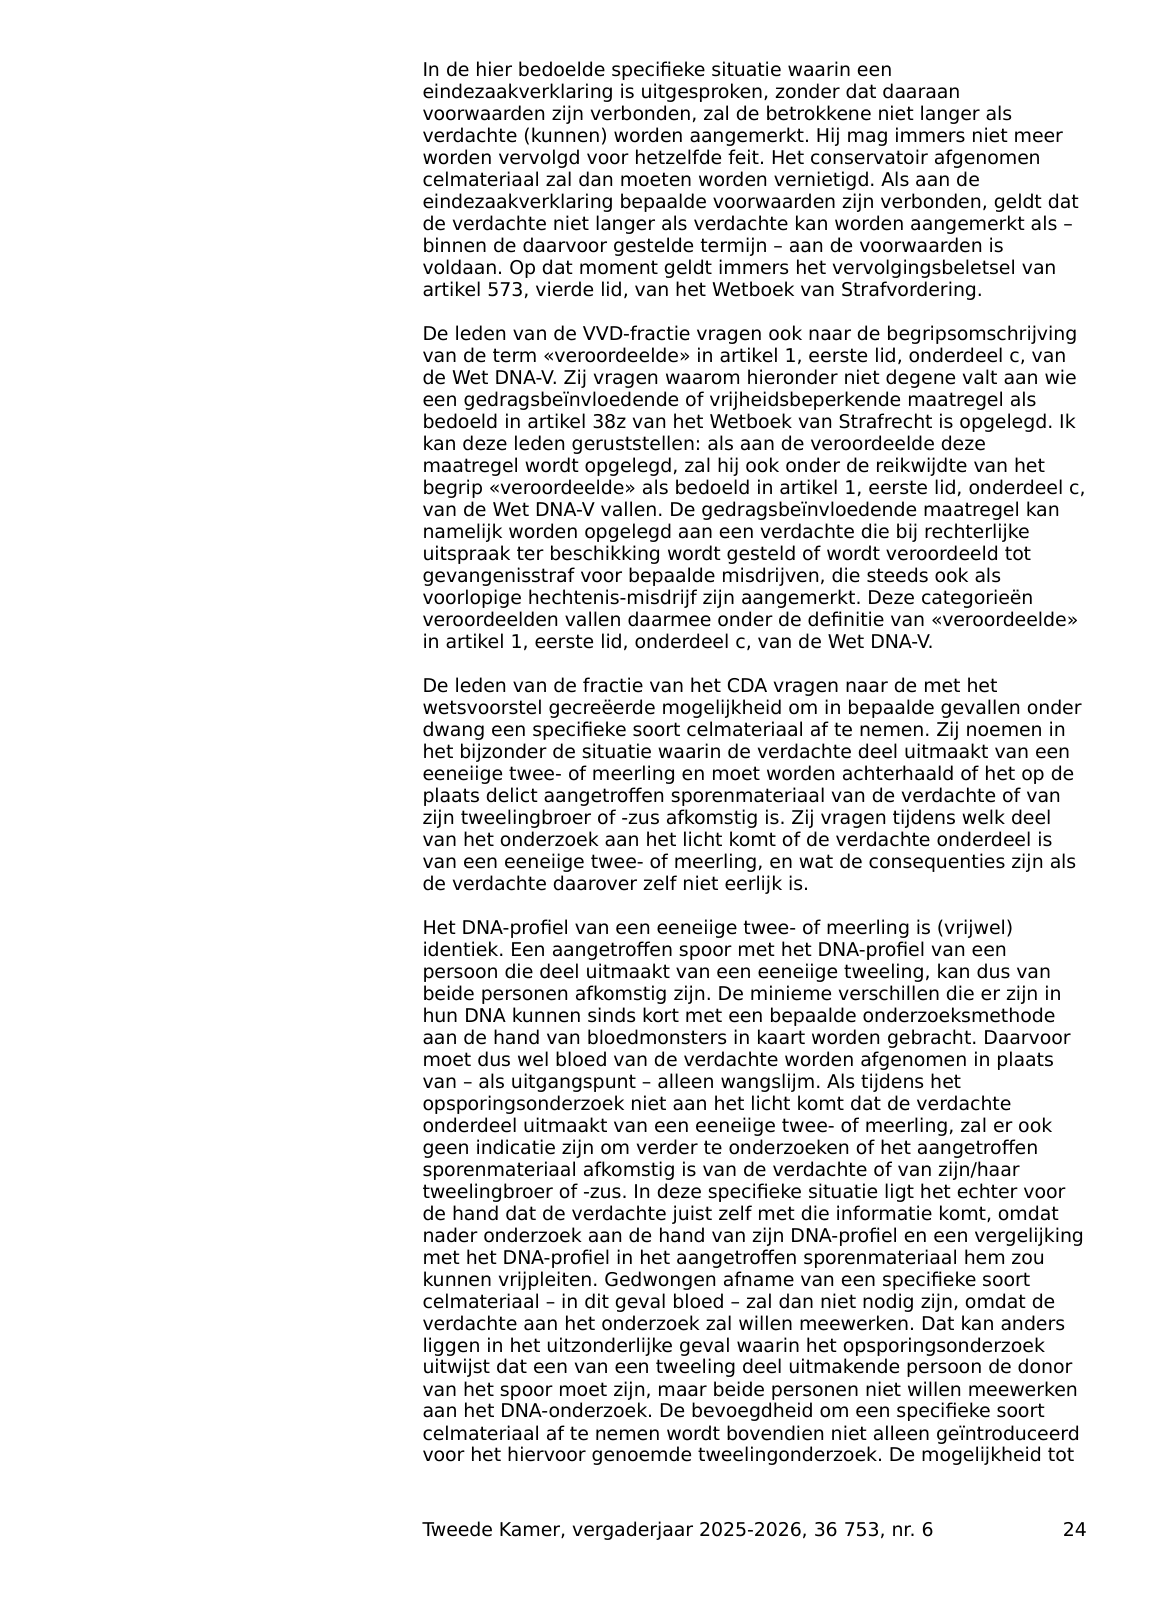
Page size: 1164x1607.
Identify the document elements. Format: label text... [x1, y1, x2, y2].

text In de hier bedoelde specifieke situatie waarin een eindezaakverklaring is uitgesproken, zonder dat daaraan voorwaarden zijn verbonden, zal de betrokkene niet langer als verdachte (kunnen) worden aangemerkt. Hij mag immers niet meer worden vervolgd voor hetzelfde feit. Het conservatoir afgenomen celmateriaal zal dan moeten worden vernietigd. Als aan de eindezaakverklaring bepaalde voorwaarden zijn verbonden, geldt dat de verdachte niet langer als verdachte kan worden aangemerkt als – binnen de daarvoor gestelde termijn – aan de voorwaarden is voldaan. Op dat moment geldt immers het vervolgingsbeletsel van artikel 573, vierde lid, van het Wetboek van Strafvordering. [422, 59, 1087, 301]
text De leden van de fractie van het CDA vragen naar de met het wetsvoorstel gecreëerde mogelijkheid om in bepaalde gevallen onder dwang een specifieke soort celmateriaal af te nemen. Zij noemen in het bijzonder de situatie waarin de verdachte deel uitmaakt van een eeneiige twee- of meerling en moet worden achterhaald of het op de plaats delict aangetroffen sporenmateriaal van de verdachte of van zijn tweelingbroer of -zus afkomstig is. Zij vragen tijdens welk deel van het onderzoek aan het licht komt of de verdachte onderdeel is van een eeneiige twee- of meerling, en wat de consequenties zijn als de verdachte daarover zelf niet eerlijk is. [422, 675, 1087, 895]
text Het DNA-profiel van een eeneiige twee- of meerling is (vrijwel) identiek. Een aangetroffen spoor met het DNA-profiel van een persoon die deel uitmaakt van een eeneiige tweeling, kan dus van beide personen afkomstig zijn. De minieme verschillen die er zijn in hun DNA kunnen sinds kort met een bepaalde onderzoeksmethode aan de hand van bloedmonsters in kaart worden gebracht. Daarvoor moet dus wel bloed van de verdachte worden afgenomen in plaats van – als uitgangspunt – alleen wangslijm. Als tijdens het opsporingsonderzoek niet aan het licht komt dat de verdachte onderdeel uitmaakt van een eeneiige twee- of meerling, zal er ook geen indicatie zijn om verder te onderzoeken of het aangetroffen sporenmateriaal afkomstig is van de verdachte of van zijn/haar tweelingbroer of -zus. In deze specifieke situatie ligt het echter voor de hand dat de verdachte juist zelf met die informatie komt, omdat nader onderzoek aan de hand van zijn DNA-profiel en een vergelijking met het DNA-profiel in het aangetroffen sporenmateriaal hem zou kunnen vrijpleiten. Gedwongen afname van een specifieke soort celmateriaal – in dit geval bloed – zal dan niet nodig zijn, omdat de verdachte aan het onderzoek zal willen meewerken. Dat kan anders liggen in het uitzonderlijke geval waarin het opsporingsonderzoek uitwijst dat een van een tweeling deel uitmakende persoon de donor van het spoor moet zijn, maar beide personen niet willen meewerken aan het DNA-onderzoek. De bevoegdheid om een specifieke soort celmateriaal af te nemen wordt bovendien niet alleen geïntroduceerd voor het hiervoor genoemde tweelingonderzoek. De mogelijkheid tot [422, 917, 1087, 1466]
text De leden van de VVD-fractie vragen ook naar de begripsomschrijving van de term «veroordeelde» in artikel 1, eerste lid, onderdeel c, van de Wet DNA-V. Zij vragen waarom hieronder niet degene valt aan wie een gedragsbeïnvloedende of vrijheidsbeperkende maatregel als bedoeld in artikel 38z van het Wetboek van Strafrecht is opgelegd. Ik kan deze leden geruststellen: als aan de veroordeelde deze maatregel wordt opgelegd, zal hij ook onder de reikwijdte van het begrip «veroordeelde» als bedoeld in artikel 1, eerste lid, onderdeel c, van de Wet DNA-V vallen. De gedragsbeïnvloedende maatregel kan namelijk worden opgelegd aan een verdachte die bij rechterlijke uitspraak ter beschikking wordt gesteld of wordt veroordeeld tot gevangenisstraf voor bepaalde misdrijven, die steeds ook als voorlopige hechtenis-misdrijf zijn aangemerkt. Deze categorieën veroordeelden vallen daarmee onder de definitie van «veroordeelde» in artikel 1, eerste lid, onderdeel c, van de Wet DNA-V. [422, 323, 1087, 653]
